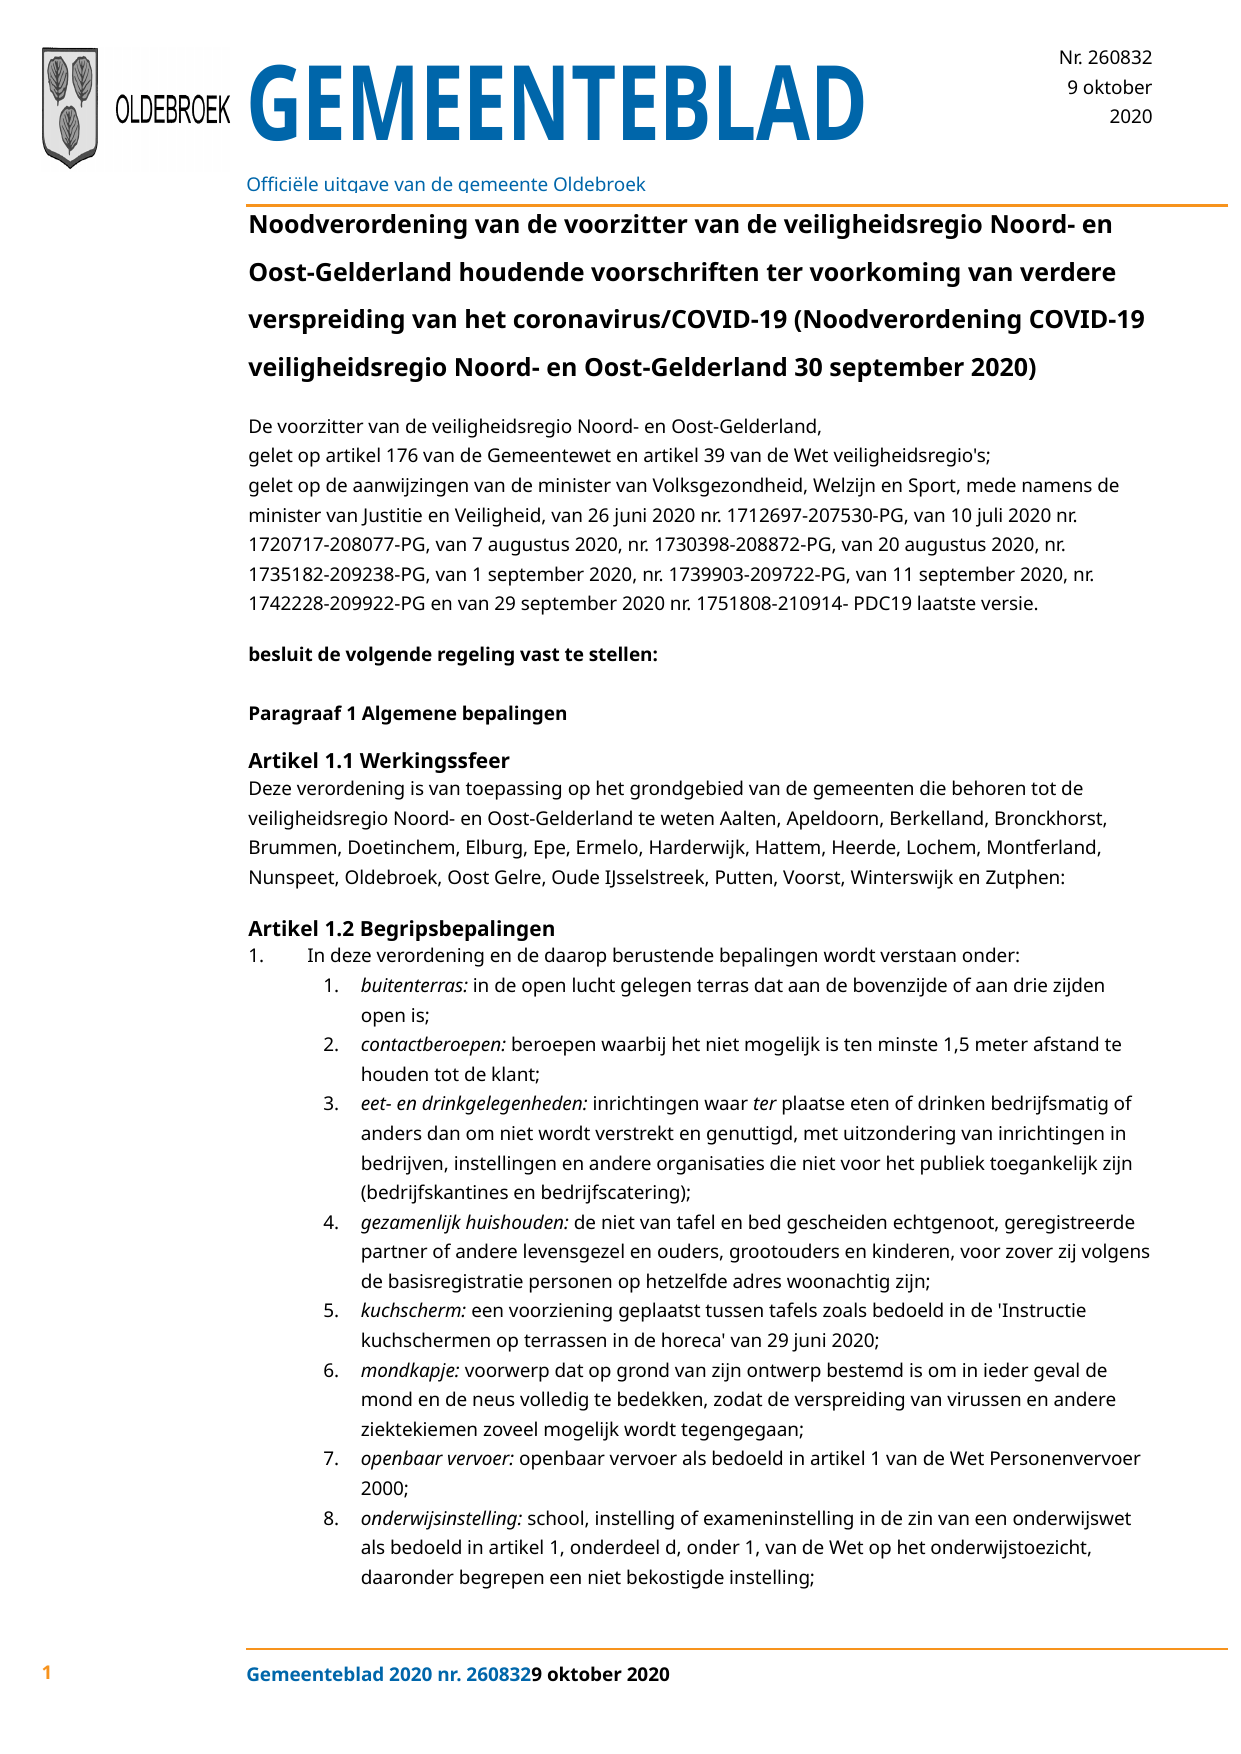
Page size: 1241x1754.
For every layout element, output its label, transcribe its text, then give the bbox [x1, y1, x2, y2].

list buitenterras: in de open lucht gelegen terras dat aan de bovenzijde of aan drie zijden open is; [323, 972, 1152, 1028]
text Artikel 1.2 Begripsbepalingen [248, 914, 1152, 943]
picture [41, 47, 231, 172]
text besluit de volgende regeling vast te stellen: [248, 641, 1152, 667]
list openbaar vervoer: openbaar vervoer als bedoeld in artikel 1 van de Wet Personenvervoer 2000; [323, 1446, 1152, 1501]
text De voorzitter van de veiligheidsregio Noord- en Oost-Gelderland, [248, 413, 1152, 439]
text Paragraaf 1 Algemene bepalingen [248, 700, 1152, 726]
text gelet op artikel 176 van de Gemeentewet en artikel 39 van de Wet veiligheidsregio's; [248, 443, 1152, 468]
list kuchscherm: een voorziening geplaatst tussen tafels zoals bedoeld in de 'Instructie kuchschermen op terrassen in de horeca' van 29 juni 2020; [323, 1298, 1152, 1353]
list mondkapje: voorwerp dat op grond van zijn ontwerp bestemd is om in ieder geval de mond en de neus volledig te bedekken, zodat de verspreiding van virussen en andere ziektekiemen zoveel mogelijk wordt tegengegaan; [323, 1357, 1152, 1442]
list onderwijsinstelling: school, instelling of exameninstelling in de zin van een onderwijswet als bedoeld in artikel 1, onderdeel d, onder 1, van de Wet op het onderwijstoezicht, daaronder begrepen een niet bekostigde instelling; [323, 1505, 1152, 1590]
text Noodverordening van de voorzitter van de veiligheidsregio Noord- en Oost-Gelderland houdende voorschriften ter voorkoming van verdere verspreiding van het coronavirus/COVID-19 (Noodverordening COVID-19 veiligheidsregio Noord- en Oost-Gelderland 30 september 2020) [248, 207, 1152, 384]
list gezamenlijk huishouden: de niet van tafel en bed gescheiden echtgenoot, geregistreerde partner of andere levensgezel en ouders, grootouders en kinderen, voor zover zij volgens de basisregistratie personen op hetzelfde adres woonachtig zijn; [323, 1209, 1152, 1294]
list eet- en drinkgelegenheden: inrichtingen waar ter plaatse eten of drinken bedrijfsmatig of anders dan om niet wordt verstrekt en genuttigd, met uitzondering van inrichtingen in bedrijven, instellingen en andere organisaties die niet voor het publiek toegankelijk zijn (bedrijfskantines en bedrijfscatering); [323, 1091, 1152, 1205]
list contactberoepen: beroepen waarbij het niet mogelijk is ten minste 1,5 meter afstand te houden tot de klant; [323, 1031, 1152, 1087]
list In deze verordening en de daarop berustende bepalingen wordt verstaan onder: [248, 943, 1152, 968]
text Artikel 1.1 Werkingssfeer [248, 747, 1152, 775]
text Deze verordening is van toepassing op het grondgebied van de gemeenten die behoren tot de veiligheidsregio Noord- en Oost-Gelderland te weten Aalten, Apeldoorn, Berkelland, Bronckhorst, Brummen, Doetinchem, Elburg, Epe, Ermelo, Harderwijk, Hattem, Heerde, Lochem, Montferland, Nunspeet, Oldebroek, Oost Gelre, Oude IJsselstreek, Putten, Voorst, Winterswijk en Zutphen: [248, 775, 1152, 889]
text gelet op de aanwijzingen van de minister van Volksgezondheid, Welzijn en Sport, mede namens de minister van Justitie en Veiligheid, van 26 juni 2020 nr. 1712697-207530-PG, van 10 juli 2020 nr. 1720717-208077-PG, van 7 augustus 2020, nr. 1730398-208872-PG, van 20 augustus 2020, nr. 1735182-209238-PG, van 1 september 2020, nr. 1739903-209722-PG, van 11 september 2020, nr. 1742228-209922-PG en van 29 september 2020 nr. 1751808-210914- PDC19 laatste versie. [248, 472, 1152, 616]
